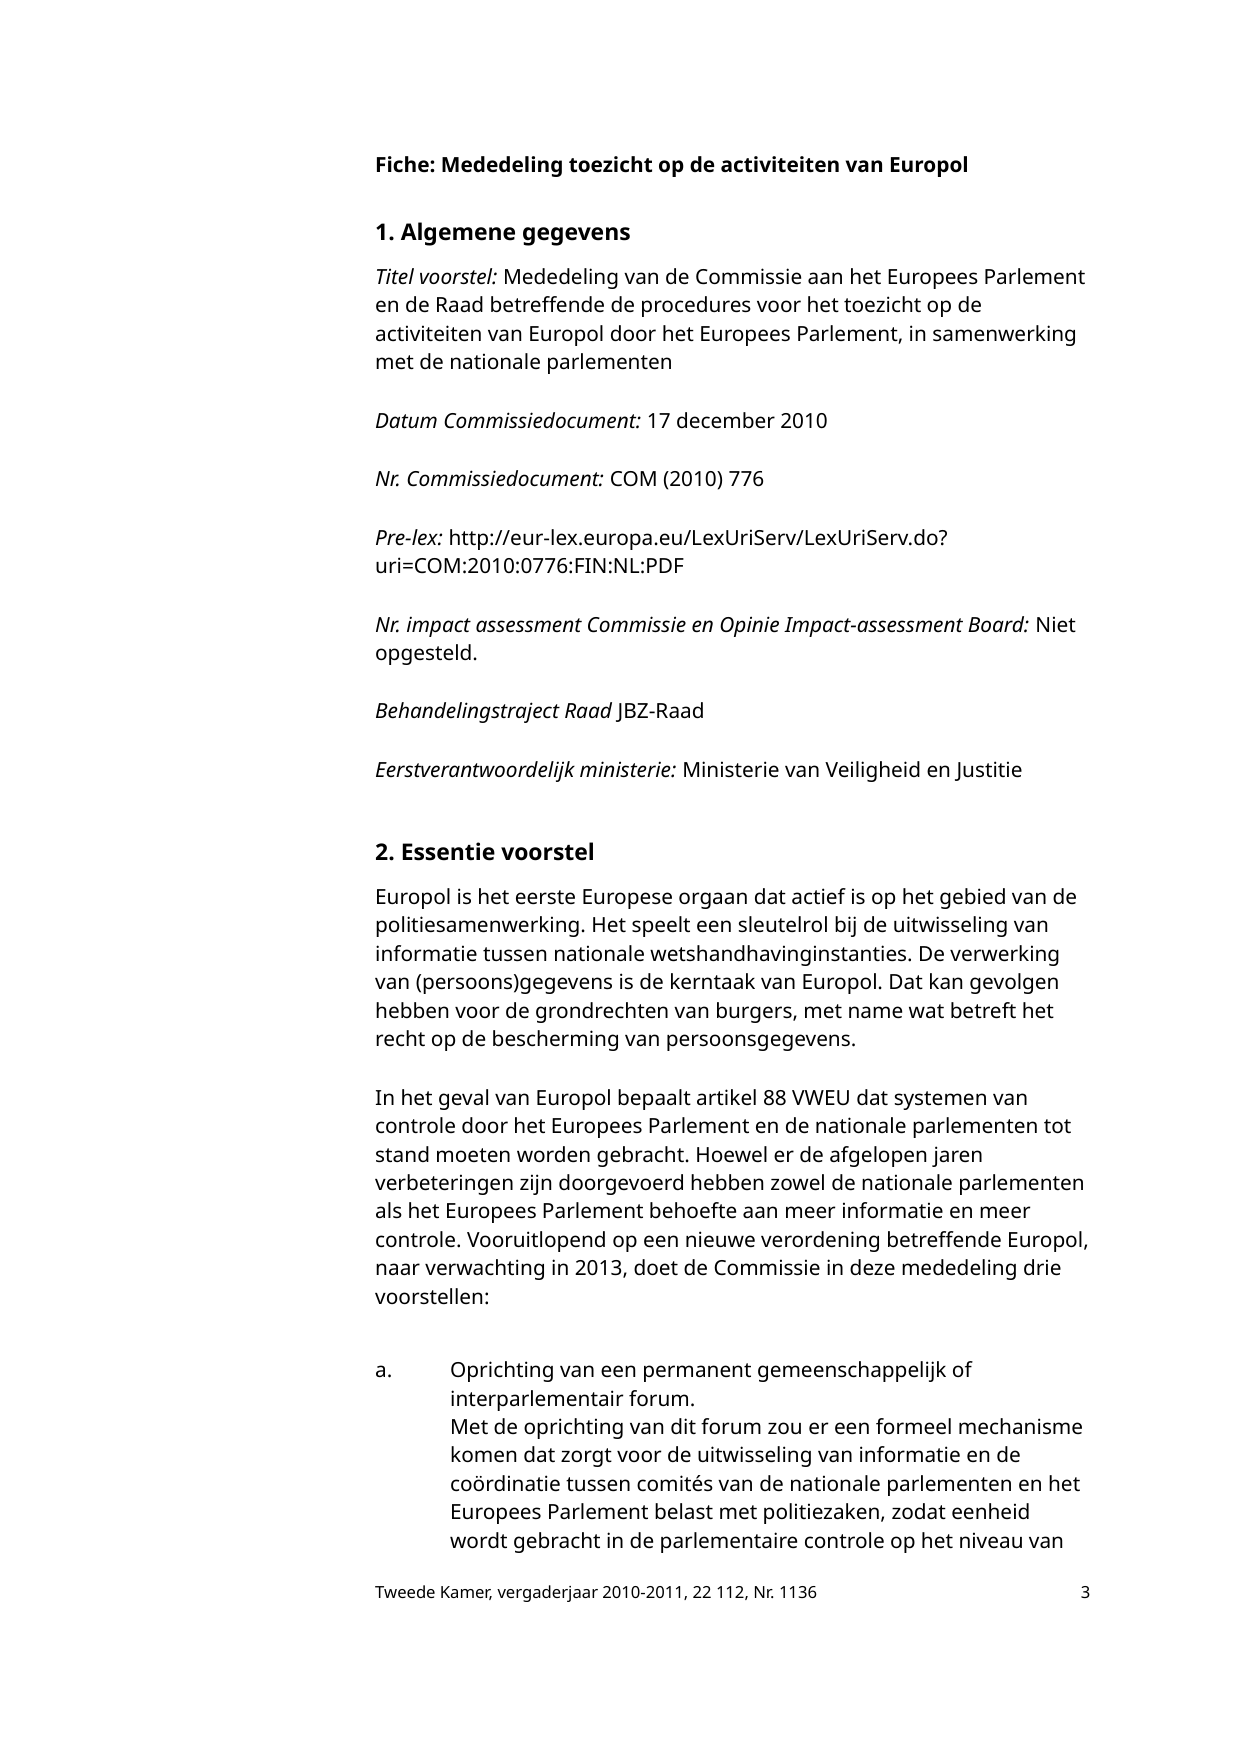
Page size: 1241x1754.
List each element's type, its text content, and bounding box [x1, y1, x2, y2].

text Titel voorstel: Mededeling van de Commissie aan het Europees Parlement en de Raad betreffende de procedures voor het toezicht op de activiteiten van Europol door het Europees Parlement, in samenwerking met de nationale parlementen [375, 262, 1090, 376]
text Behandelingstraject Raad JBZ-Raad [375, 697, 1090, 725]
text Nr. impact assessment Commissie en Opinie Impact-assessment Board: Niet opgesteld. [375, 610, 1090, 667]
list Oprichting van een permanent gemeenschappelijk of interparlementair forum. [375, 1355, 1090, 1412]
text Fiche: Mededeling toezicht op de activiteiten van Europol [375, 150, 1090, 178]
text Nr. Commissiedocument: COM (2010) 776 [375, 464, 1090, 493]
text Eerstverantwoordelijk ministerie: Ministerie van Veiligheid en Justitie [375, 755, 1090, 783]
subtitle 1. Algemene gegevens [375, 216, 1090, 247]
subtitle 2. Essentie voorstel [375, 836, 1090, 867]
text In het geval van Europol bepaalt artikel 88 VWEU dat systemen van controle door het Europees Parlement en de nationale parlementen tot stand moeten worden gebracht. Hoewel er de afgelopen jaren verbeteringen zijn doorgevoerd hebben zowel de nationale parlementen als het Europees Parlement behoefte aan meer informatie en meer controle. Vooruitlopend op een nieuwe verordening betreffende Europol, naar verwachting in 2013, doet de Commissie in deze mededeling drie voorstellen: [375, 1083, 1090, 1310]
text Europol is het eerste Europese orgaan dat actief is op het gebied van de politiesamenwerking. Het speelt een sleutelrol bij de uitwisseling van informatie tussen nationale wetshandhavinginstanties. De verwerking van (persoons)gegevens is de kerntaak van Europol. Dat kan gevolgen hebben voor de grondrechten van burgers, met name wat betreft het recht op de bescherming van persoonsgegevens. [375, 882, 1090, 1053]
text Datum Commissiedocument: 17 december 2010 [375, 406, 1090, 434]
list Met de oprichting van dit forum zou er een formeel mechanisme komen dat zorgt voor de uitwisseling van informatie en de coördinatie tussen comités van de nationale parlementen en het Europees Parlement belast met politiezaken, zodat eenheid wordt gebracht in de parlementaire controle op het niveau van [375, 1412, 1090, 1554]
text Pre-lex: http://eur-lex.europa.eu/LexUriServ/LexUriServ.do?uri=COM:2010:0776:FIN:NL:PDF [375, 523, 1090, 580]
